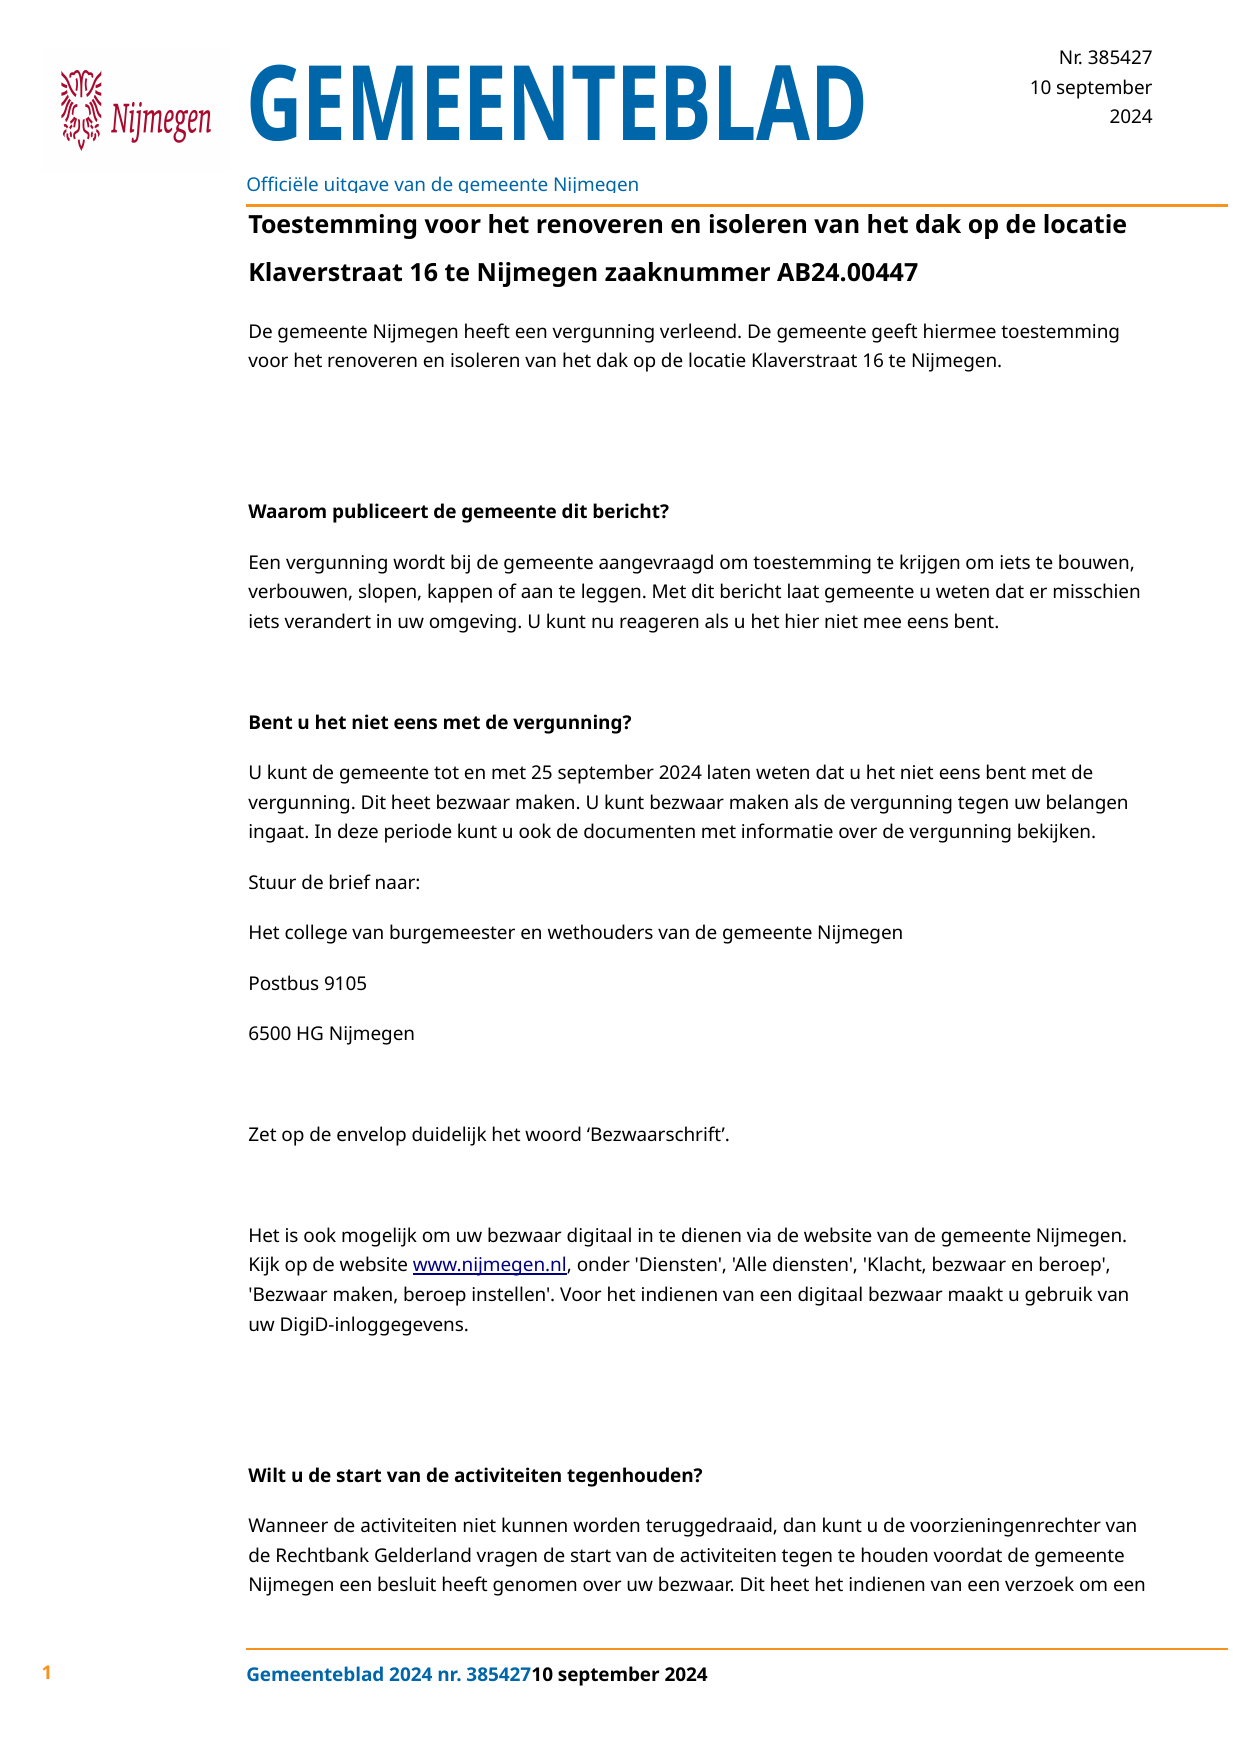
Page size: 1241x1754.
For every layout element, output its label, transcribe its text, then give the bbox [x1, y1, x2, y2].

text Het is ook mogelijk om uw bezwaar digitaal in te dienen via de website van de gemeente Nijmegen. Kijk op de website www.nijmegen.nl, onder 'Diensten', 'Alle diensten', 'Klacht, bezwaar en beroep', 'Bezwaar maken, beroep instellen'. Voor het indienen van een digitaal bezwaar maakt u gebruik van uw DigiD-inloggegevens. [248, 1222, 1152, 1337]
text Waarom publiceert de gemeente dit bericht? [248, 499, 1152, 524]
text Wanneer de activiteiten niet kunnen worden teruggedraaid, dan kunt u de voorzieningenrechter van de Rechtbank Gelderland vragen de start van de activiteiten tegen te houden voordat de gemeente Nijmegen een besluit heeft genomen over uw bezwaar. Dit heet het indienen van een verzoek om een [248, 1512, 1152, 1597]
picture [41, 47, 231, 172]
text U kunt de gemeente tot en met 25 september 2024 laten weten dat u het niet eens bent met de vergunning. Dit heet bezwaar maken. U kunt bezwaar maken als de vergunning tegen uw belangen ingaat. In deze periode kunt u ook de documenten met informatie over de vergunning bekijken. [248, 759, 1152, 844]
text Bent u het niet eens met de vergunning? [248, 709, 1152, 735]
text 6500 HG Nijmegen [248, 1020, 1152, 1046]
text Het college van burgemeester en wethouders van de gemeente Nijmegen [248, 919, 1152, 945]
text Wilt u de start van de activiteiten tegenhouden? [248, 1462, 1152, 1488]
text Zet op de envelop duidelijk het woord ‘Bezwaarschrift’. [248, 1121, 1152, 1147]
text Postbus 9105 [248, 970, 1152, 996]
text Toestemming voor het renoveren en isoleren van het dak op de locatie Klaverstraat 16 te Nijmegen zaaknummer AB24.00447 [248, 207, 1152, 288]
text Een vergunning wordt bij de gemeente aangevraagd om toestemming te krijgen om iets te bouwen, verbouwen, slopen, kappen of aan te leggen. Met dit bericht laat gemeente u weten dat er misschien iets verandert in uw omgeving. U kunt nu reageren als u het hier niet mee eens bent. [248, 549, 1152, 634]
text Stuur de brief naar: [248, 869, 1152, 895]
text De gemeente Nijmegen heeft een vergunning verleend. De gemeente geeft hiermee toestemming voor het renoveren en isoleren van het dak op de locatie Klaverstraat 16 te Nijmegen. [248, 318, 1152, 373]
